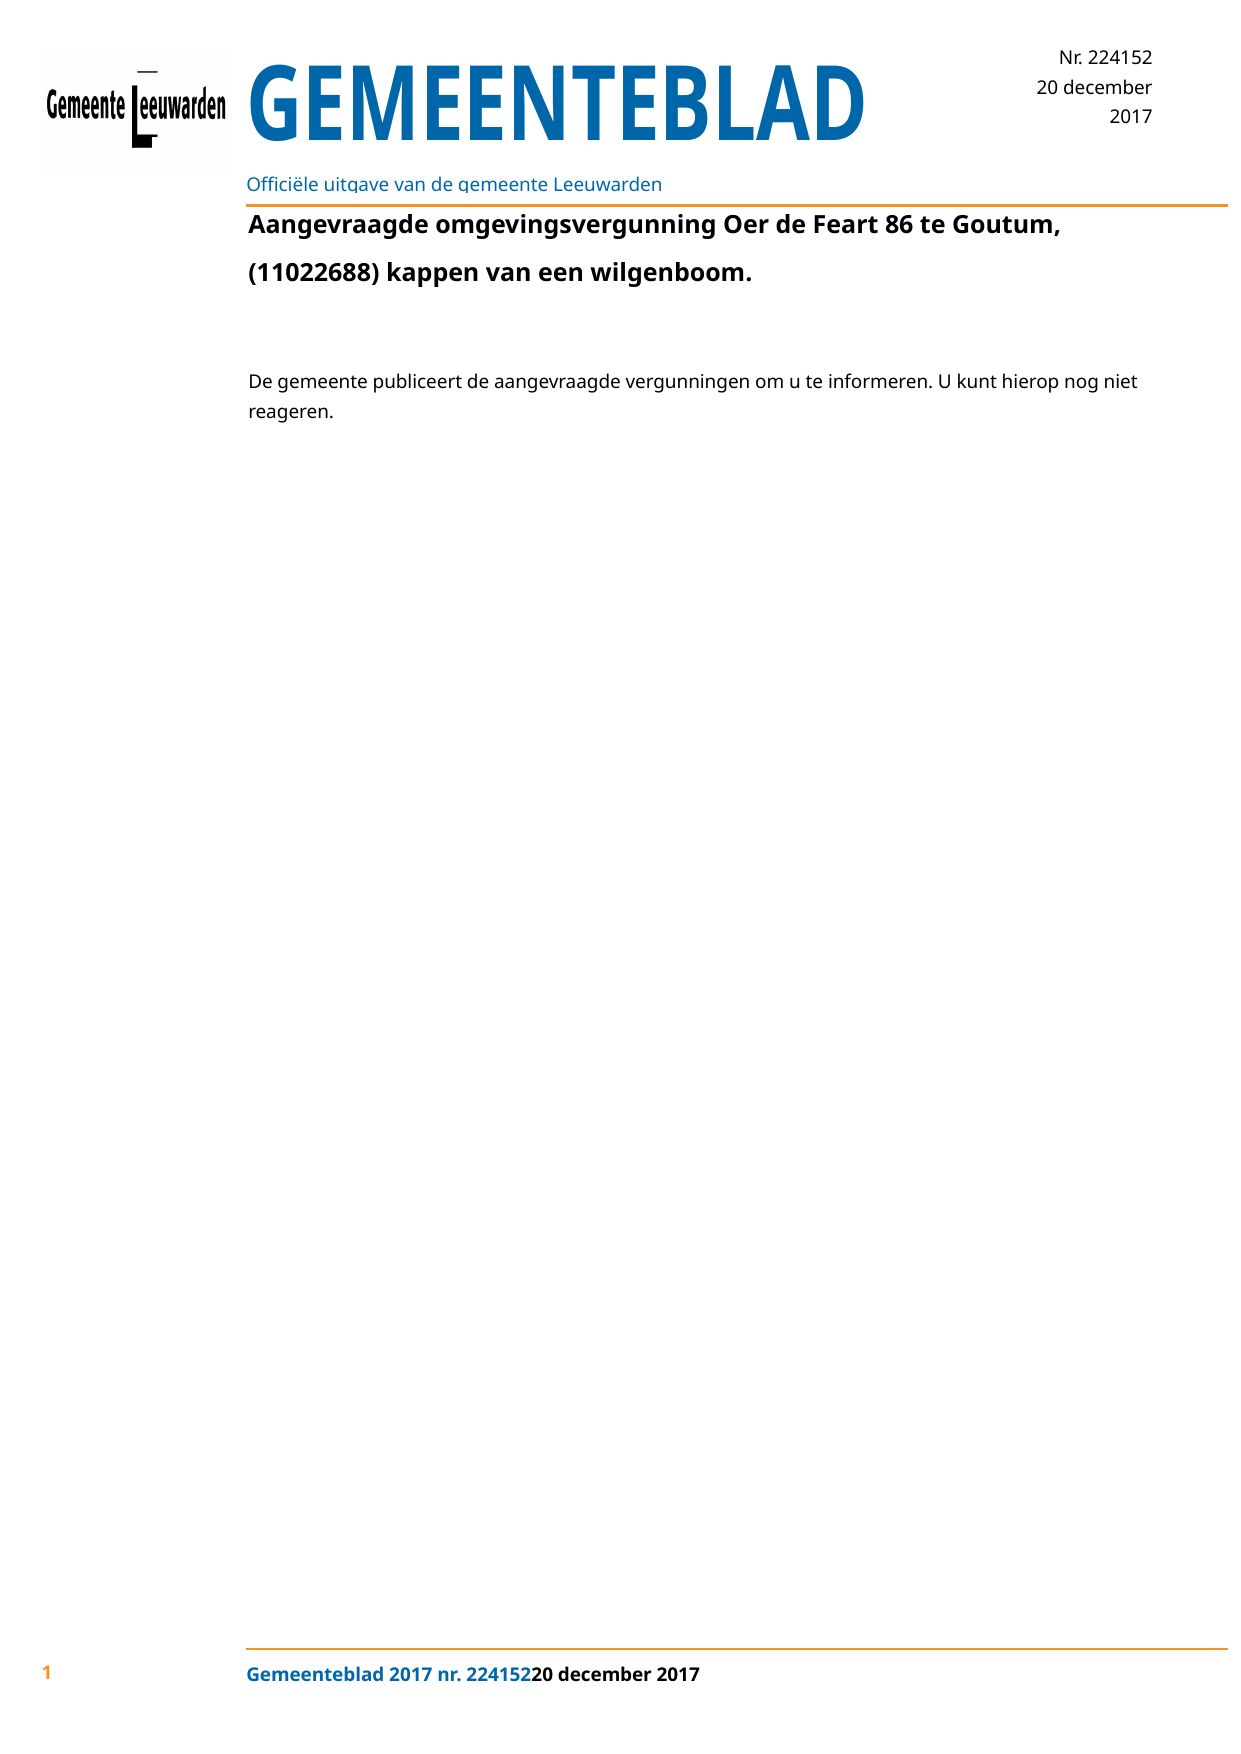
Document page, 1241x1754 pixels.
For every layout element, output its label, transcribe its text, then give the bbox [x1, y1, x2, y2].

picture [41, 47, 231, 172]
text De gemeente publiceert de aangevraagde vergunningen om u te informeren. U kunt hierop nog niet reageren. [248, 368, 1152, 424]
text Aangevraagde omgevingsvergunning Oer de Feart 86 te Goutum, (11022688) kappen van een wilgenboom. [248, 207, 1152, 288]
